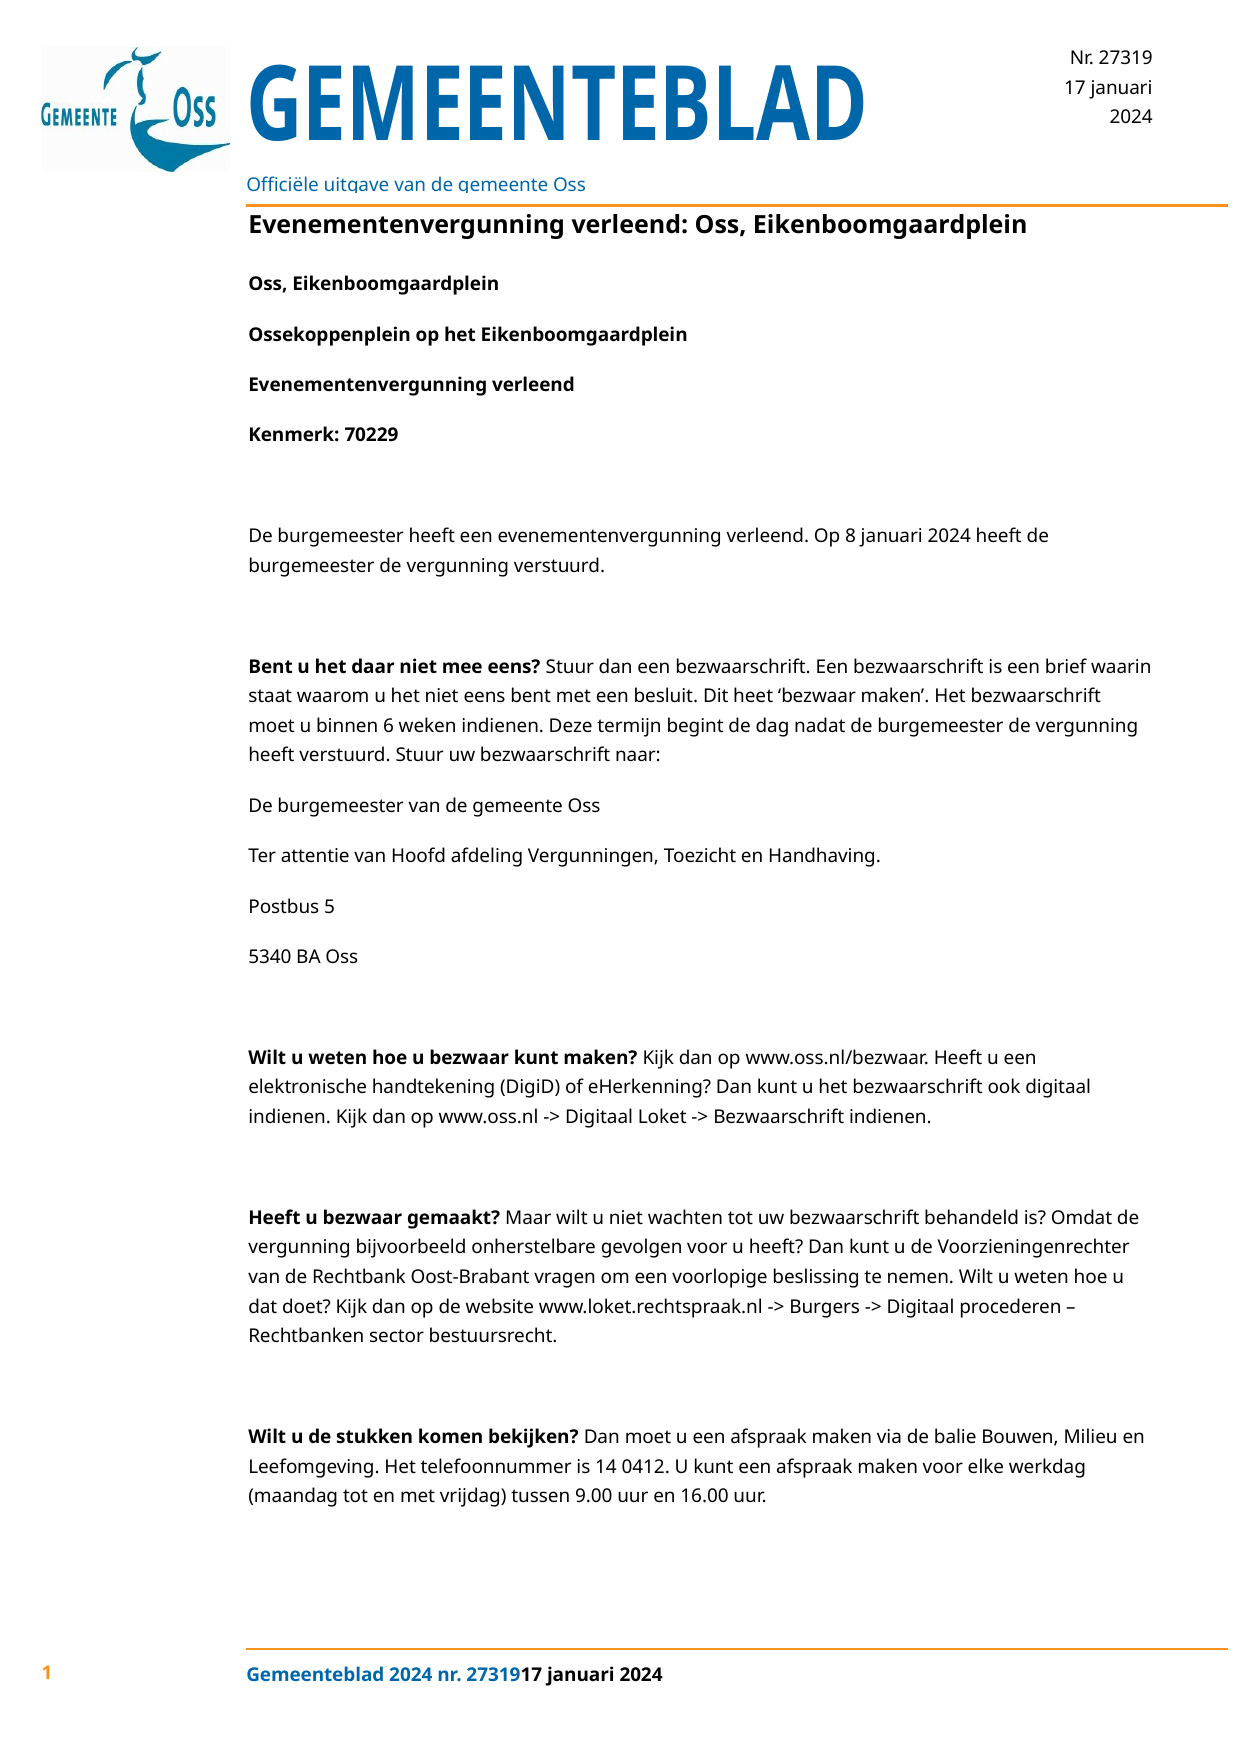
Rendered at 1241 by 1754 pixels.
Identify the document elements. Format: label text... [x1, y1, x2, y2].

text Ossekoppenplein op het Eikenboomgaardplein [248, 321, 1152, 346]
text Bent u het daar niet mee eens? Stuur dan een bezwaarschrift. Een bezwaarschrift is een brief waarin staat waarom u het niet eens bent met een besluit. Dit heet ‘bezwaar maken’. Het bezwaarschrift moet u binnen 6 weken indienen. Deze termijn begint de dag nadat de burgemeester de vergunning heeft verstuurd. Stuur uw bezwaarschrift naar: [248, 653, 1152, 767]
text Wilt u weten hoe u bezwaar kunt maken? Kijk dan op www.oss.nl/bezwaar. Heeft u een elektronische handtekening (DigiD) of eHerkenning? Dan kunt u het bezwaarschrift ook digitaal indienen. Kijk dan op www.oss.nl -> Digitaal Loket -> Bezwaarschrift indienen. [248, 1044, 1152, 1129]
text Evenementenvergunning verleend: Oss, Eikenboomgaardplein [248, 207, 1152, 241]
text Postbus 5 [248, 893, 1152, 918]
text Ter attentie van Hoofd afdeling Vergunningen, Toezicht en Handhaving. [248, 842, 1152, 868]
text Kenmerk: 70229 [248, 422, 1152, 447]
text Wilt u de stukken komen bekijken? Dan moet u een afspraak maken via de balie Bouwen, Milieu en Leefomgeving. Het telefoonnummer is 14 0412. U kunt een afspraak maken voor elke werkdag (maandag tot en met vrijdag) tussen 9.00 uur en 16.00 uur. [248, 1423, 1152, 1508]
text Oss, Eikenboomgaardplein [248, 270, 1152, 296]
text Heeft u bezwaar gemaakt? Maar wilt u niet wachten tot uw bezwaarschrift behandeld is? Omdat de vergunning bijvoorbeeld onherstelbare gevolgen voor u heeft? Dan kunt u de Voorzieningenrechter van de Rechtbank Oost-Brabant vragen om een voorlopige beslissing te nemen. Wilt u weten hoe u dat doet? Kijk dan op de website www.loket.rechtspraak.nl -> Burgers -> Digitaal procederen – Rechtbanken sector bestuursrecht. [248, 1204, 1152, 1348]
text De burgemeester heeft een evenementenvergunning verleend. Op 8 januari 2024 heeft de burgemeester de vergunning verstuurd. [248, 522, 1152, 578]
text De burgemeester van de gemeente Oss [248, 792, 1152, 818]
text Evenementenvergunning verleend [248, 371, 1152, 397]
picture [41, 47, 231, 172]
text 5340 BA Oss [248, 943, 1152, 969]
